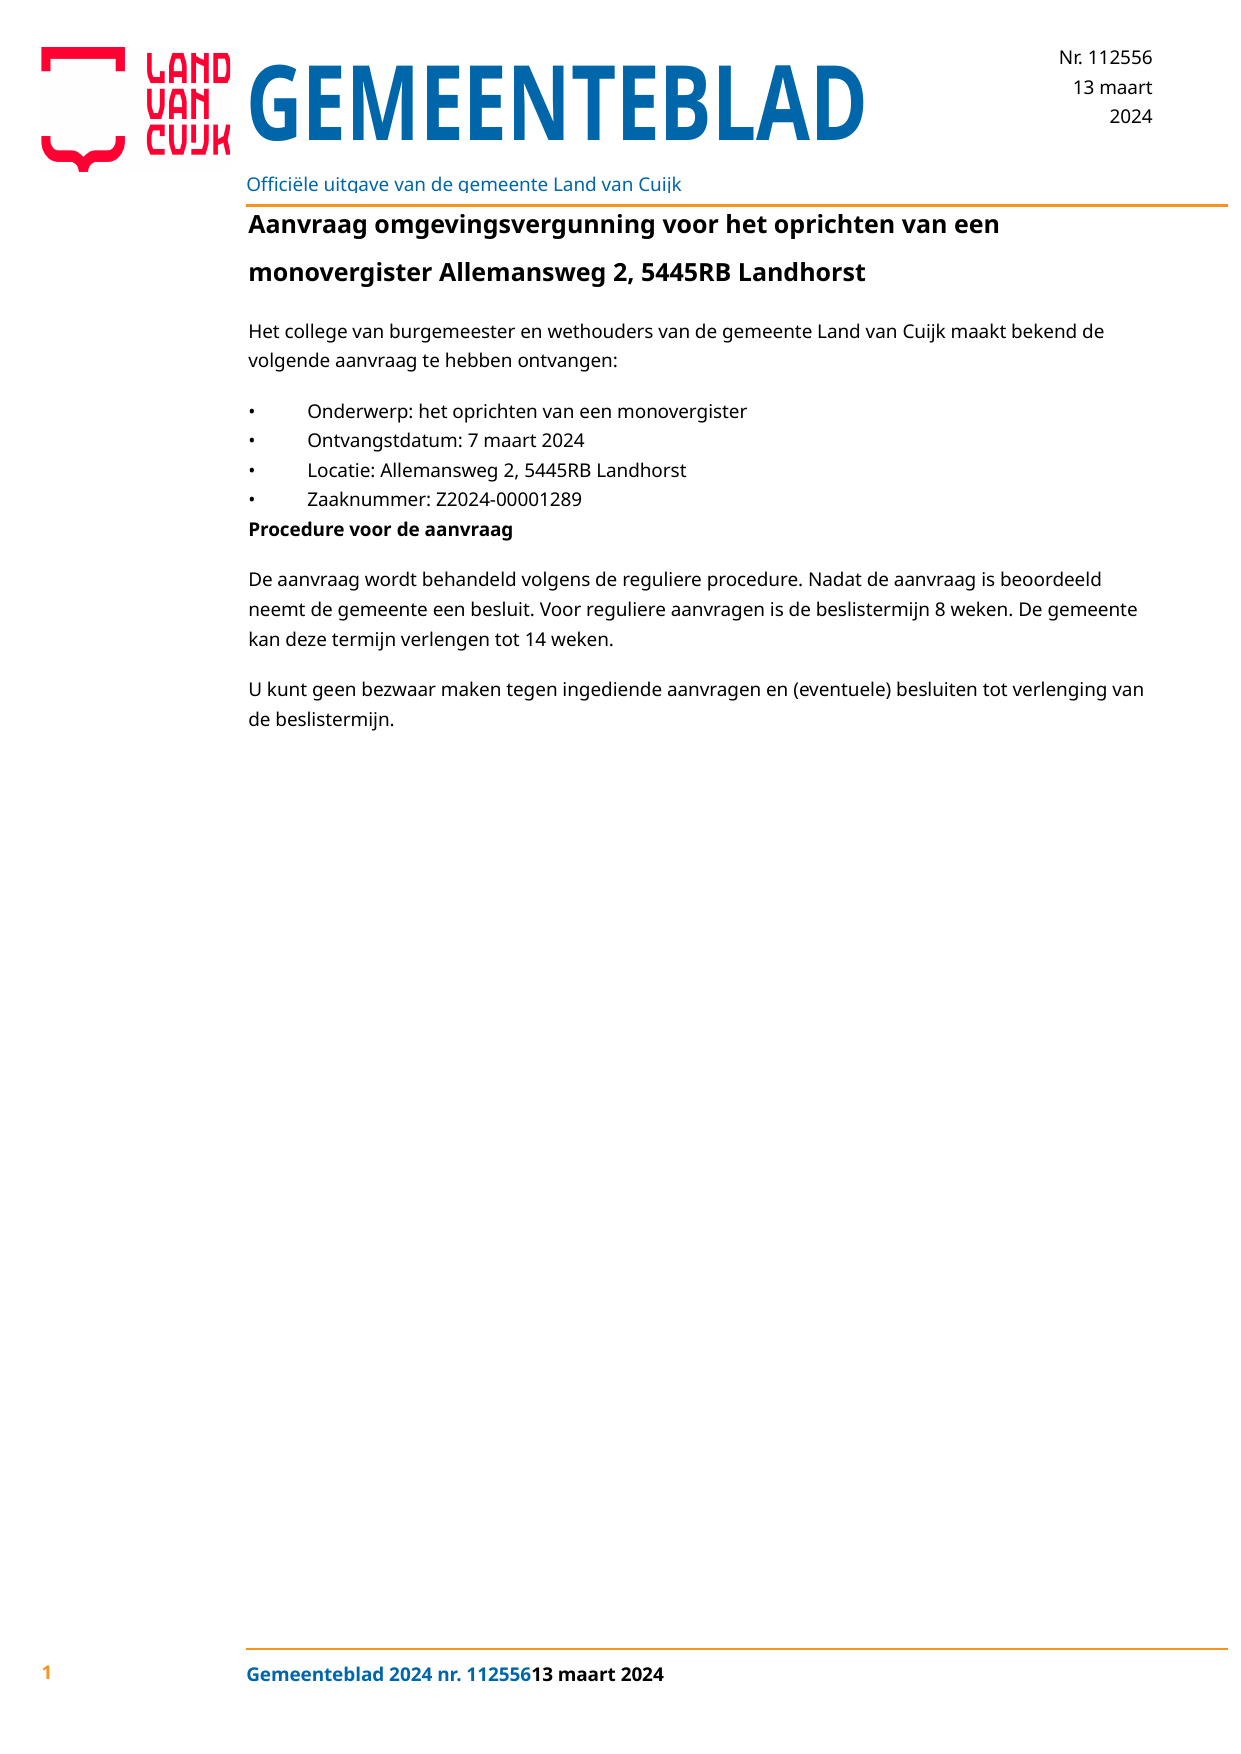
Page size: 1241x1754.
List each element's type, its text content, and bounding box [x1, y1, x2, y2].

picture [41, 47, 231, 172]
text Procedure voor de aanvraag [248, 516, 1152, 542]
list Ontvangstdatum: 7 maart 2024 [248, 427, 1152, 453]
text U kunt geen bezwaar maken tegen ingediende aanvragen en (eventuele) besluiten tot verlenging van de beslistermijn. [248, 676, 1152, 732]
text De aanvraag wordt behandeld volgens de reguliere procedure. Nadat de aanvraag is beoordeeld neemt de gemeente een besluit. Voor reguliere aanvragen is de beslistermijn 8 weken. De gemeente kan deze termijn verlengen tot 14 weken. [248, 567, 1152, 652]
list Onderwerp: het oprichten van een monovergister [248, 398, 1152, 424]
list Zaaknummer: Z2024-00001289 [248, 487, 1152, 512]
text Het college van burgemeester en wethouders van de gemeente Land van Cuijk maakt bekend de volgende aanvraag te hebben ontvangen: [248, 318, 1152, 373]
text Aanvraag omgevingsvergunning voor het oprichten van een monovergister Allemansweg 2, 5445RB Landhorst [248, 207, 1152, 288]
list Locatie: Allemansweg 2, 5445RB Landhorst [248, 457, 1152, 483]
